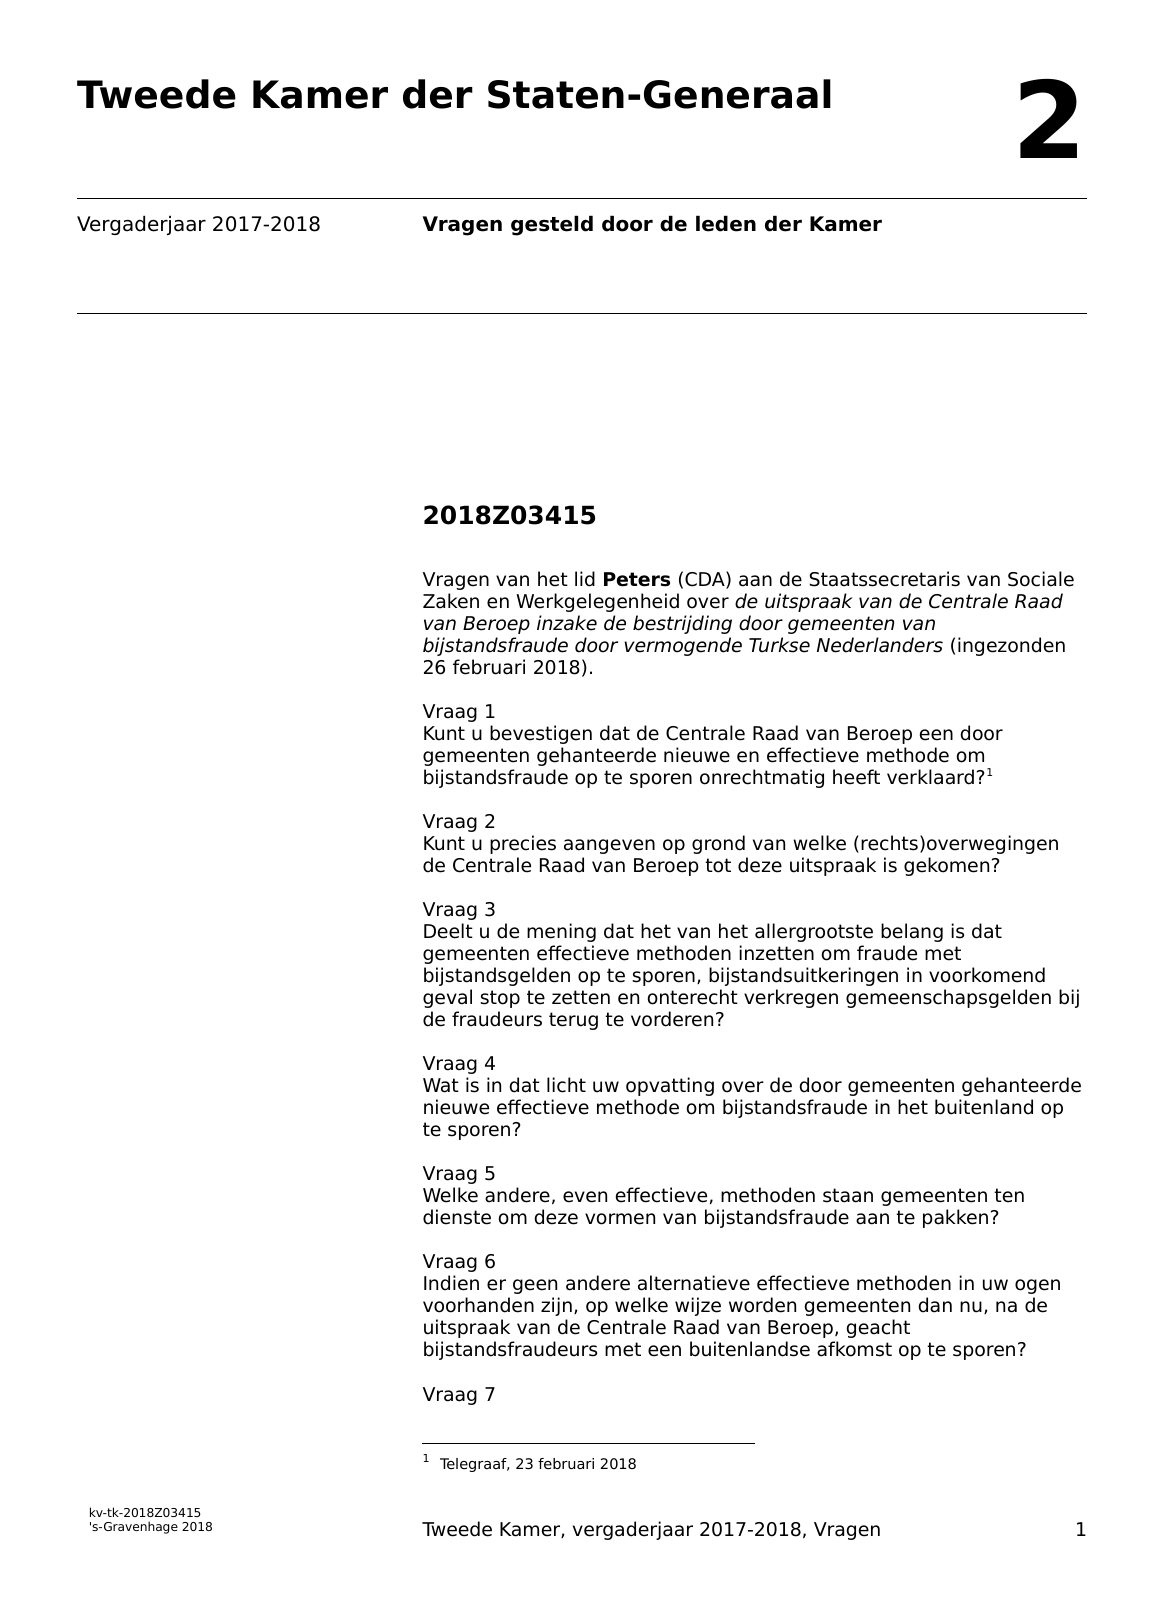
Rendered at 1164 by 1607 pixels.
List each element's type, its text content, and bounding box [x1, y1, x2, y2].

text Vraag 7 [422, 1383, 1087, 1405]
text Vraag 5 [422, 1163, 1087, 1185]
table_header 2 [886, 59, 1087, 198]
text Deelt u de mening dat het van het allergrootste belang is dat gemeenten effectieve methoden inzetten om fraude met bijstandsgelden op te sporen, bijstandsuitkeringen in voorkomend geval stop te zetten en onterecht verkregen gemeenschapsgelden bij de fraudeurs terug te vorderen? [422, 921, 1087, 1031]
text Welke andere, even effectieve, methoden staan gemeenten ten dienste om deze vormen van bijstandsfraude aan te pakken? [422, 1185, 1087, 1229]
text Indien er geen andere alternatieve effectieve methoden in uw ogen voorhanden zijn, op welke wijze worden gemeenten dan nu, na de uitspraak van de Centrale Raad van Beroep, geacht bijstandsfraudeurs met een buitenlandse afkomst op te sporen? [422, 1273, 1087, 1361]
text Vraag 1 [422, 701, 1087, 723]
text kv-tk-2018Z03415 [88, 1506, 323, 1520]
text 2018Z03415 [422, 501, 1087, 531]
text Telegraaf, 23 februari 2018 [422, 1452, 1087, 1474]
text Vraag 3 [422, 899, 1087, 921]
table_header Tweede Kamer der Staten-Generaal [77, 59, 886, 198]
text Vraag 4 [422, 1053, 1087, 1075]
text Kunt u bevestigen dat de Centrale Raad van Beroep een door gemeenten gehanteerde nieuwe en effectieve methode om bijstandsfraude op te sporen onrechtmatig heeft verklaard? [422, 723, 1087, 789]
table_cell Vergaderjaar 2017-2018 [77, 199, 422, 313]
table_cell Vragen gesteld door de leden der Kamer [422, 199, 1087, 313]
text Vraag 2 [422, 811, 1087, 833]
text Kunt u precies aangeven op grond van welke (rechts)overwegingen de Centrale Raad van Beroep tot deze uitspraak is gekomen? [422, 833, 1087, 877]
text Vraag 6 [422, 1251, 1087, 1273]
text Vragen van het lid Peters (CDA) aan de Staatssecretaris van Sociale Zaken en Werkgelegenheid over de uitspraak van de Centrale Raad van Beroep inzake de bestrijding door gemeenten van bijstandsfraude door vermogende Turkse Nederlanders (ingezonden 26 februari 2018). [422, 569, 1087, 679]
text 's-Gravenhage 2018 [88, 1520, 323, 1534]
text Wat is in dat licht uw opvatting over de door gemeenten gehanteerde nieuwe effectieve methode om bijstandsfraude in het buitenland op te sporen? [422, 1075, 1087, 1141]
